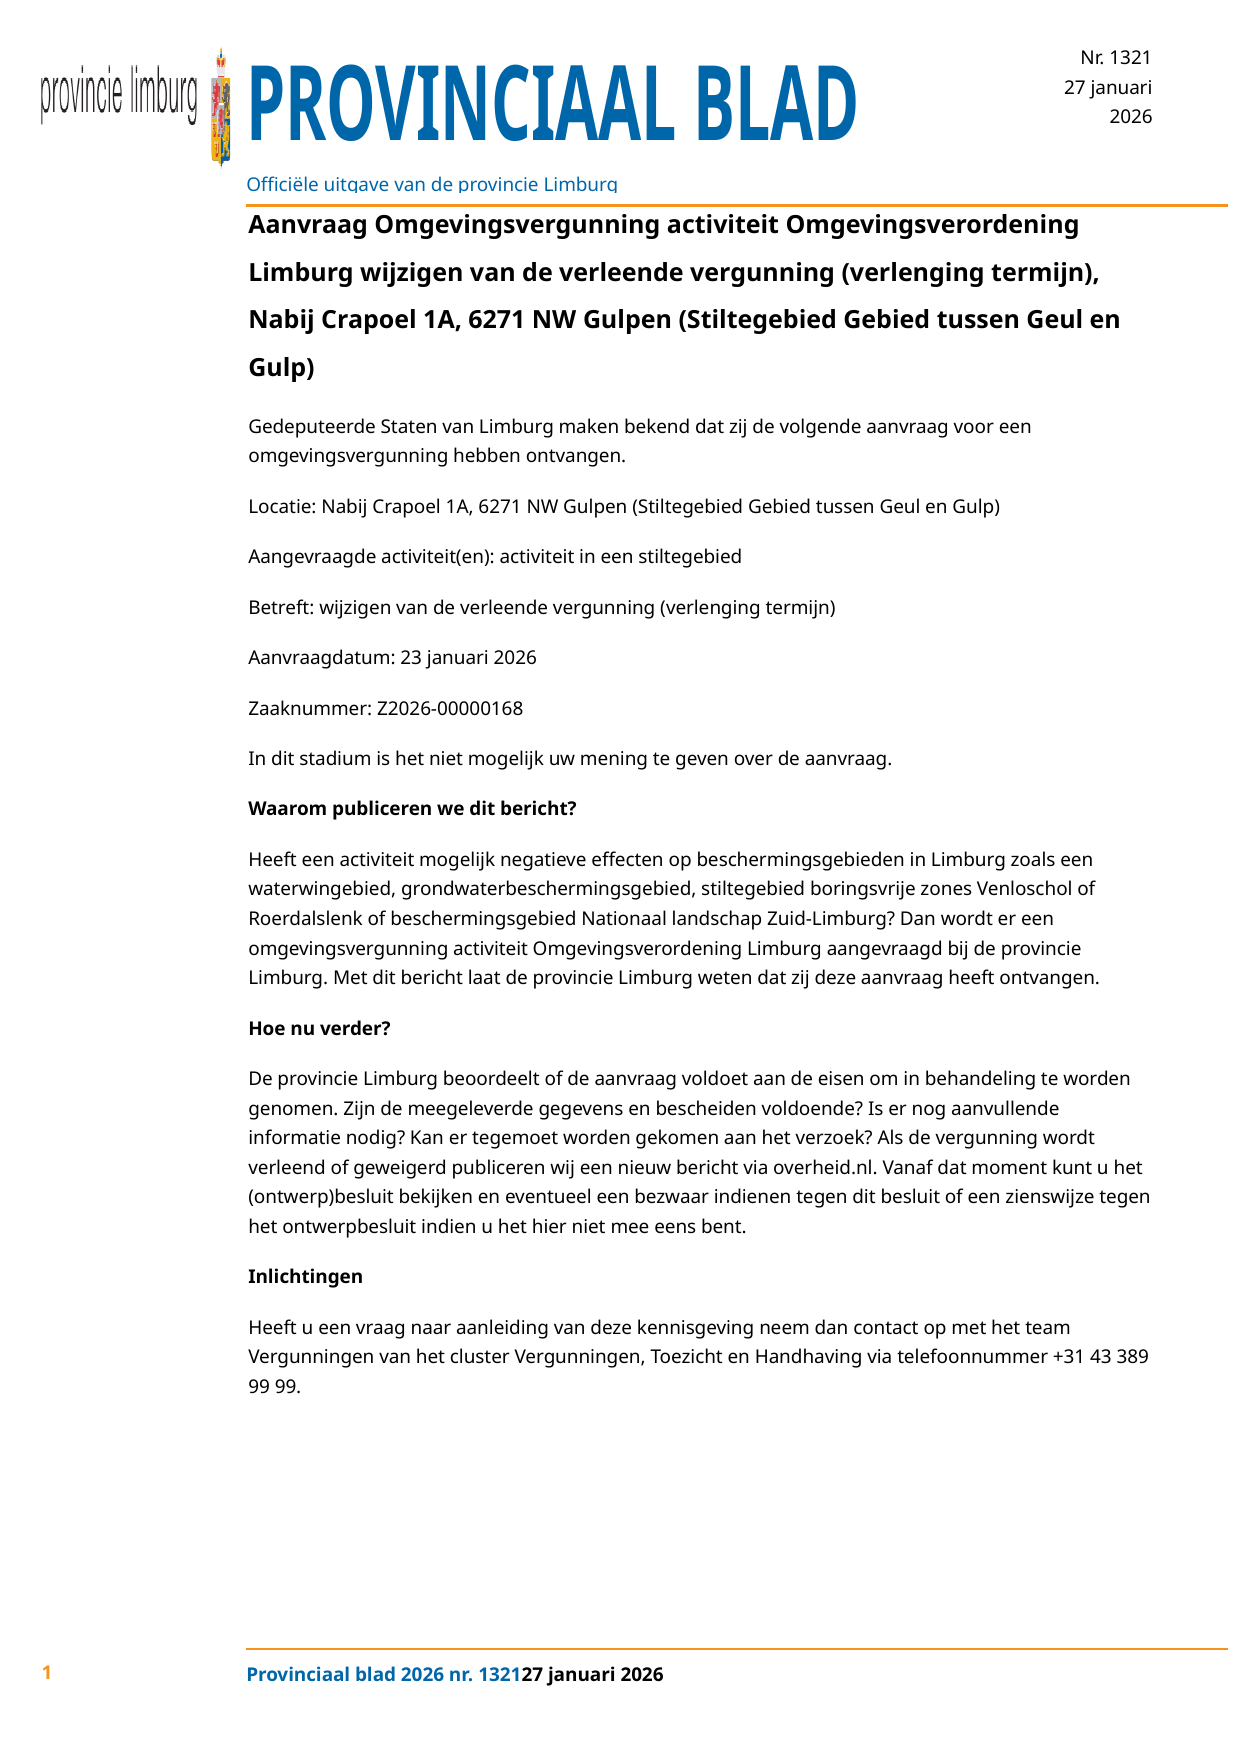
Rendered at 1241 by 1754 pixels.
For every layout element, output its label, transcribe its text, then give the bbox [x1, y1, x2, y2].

text Gedeputeerde Staten van Limburg maken bekend dat zij de volgende aanvraag voor een omgevingsvergunning hebben ontvangen. [248, 413, 1152, 468]
text Aanvraagdatum: 23 januari 2026 [248, 644, 1152, 670]
text Locatie: Nabij Crapoel 1A, 6271 NW Gulpen (Stiltegebied Gebied tussen Geul en Gulp) [248, 493, 1152, 519]
text Aanvraag Omgevingsvergunning activiteit Omgevingsverordening Limburg wijzigen van de verleende vergunning (verlenging termijn), Nabij Crapoel 1A, 6271 NW Gulpen (Stiltegebied Gebied tussen Geul en Gulp) [248, 207, 1152, 384]
picture [41, 47, 231, 172]
text Hoe nu verder? [248, 1015, 1152, 1041]
text Waarom publiceren we dit bericht? [248, 796, 1152, 821]
text De provincie Limburg beoordeelt of de aanvraag voldoet aan de eisen om in behandeling te worden genomen. Zijn de meegeleverde gegevens en bescheiden voldoende? Is er nog aanvullende informatie nodig? Kan er tegemoet worden gekomen aan het verzoek? Als de vergunning wordt verleend of geweigerd publiceren wij een nieuw bericht via overheid.nl. Vanaf dat moment kunt u het (ontwerp)besluit bekijken en eventueel een bezwaar indienen tegen dit besluit of een zienswijze tegen het ontwerpbesluit indien u het hier niet mee eens bent. [248, 1065, 1152, 1239]
text Zaaknummer: Z2026-00000168 [248, 695, 1152, 721]
text In dit stadium is het niet mogelijk uw mening te geven over de aanvraag. [248, 745, 1152, 771]
text Heeft u een vraag naar aanleiding van deze kennisgeving neem dan contact op met het team Vergunningen van het cluster Vergunningen, Toezicht en Handhaving via telefoonnummer +31 43 389 99 99. [248, 1314, 1152, 1399]
text Aangevraagde activiteit(en): activiteit in een stiltegebied [248, 543, 1152, 569]
text Betreft: wijzigen van de verleende vergunning (verlenging termijn) [248, 594, 1152, 620]
text Inlichtingen [248, 1263, 1152, 1289]
text Heeft een activiteit mogelijk negatieve effecten op beschermingsgebieden in Limburg zoals een waterwingebied, grondwaterbeschermingsgebied, stiltegebied boringsvrije zones Venloschol of Roerdalslenk of beschermingsgebied Nationaal landschap Zuid-Limburg? Dan wordt er een omgevingsvergunning activiteit Omgevingsverordening Limburg aangevraagd bij de provincie Limburg. Met dit bericht laat de provincie Limburg weten dat zij deze aanvraag heeft ontvangen. [248, 846, 1152, 990]
